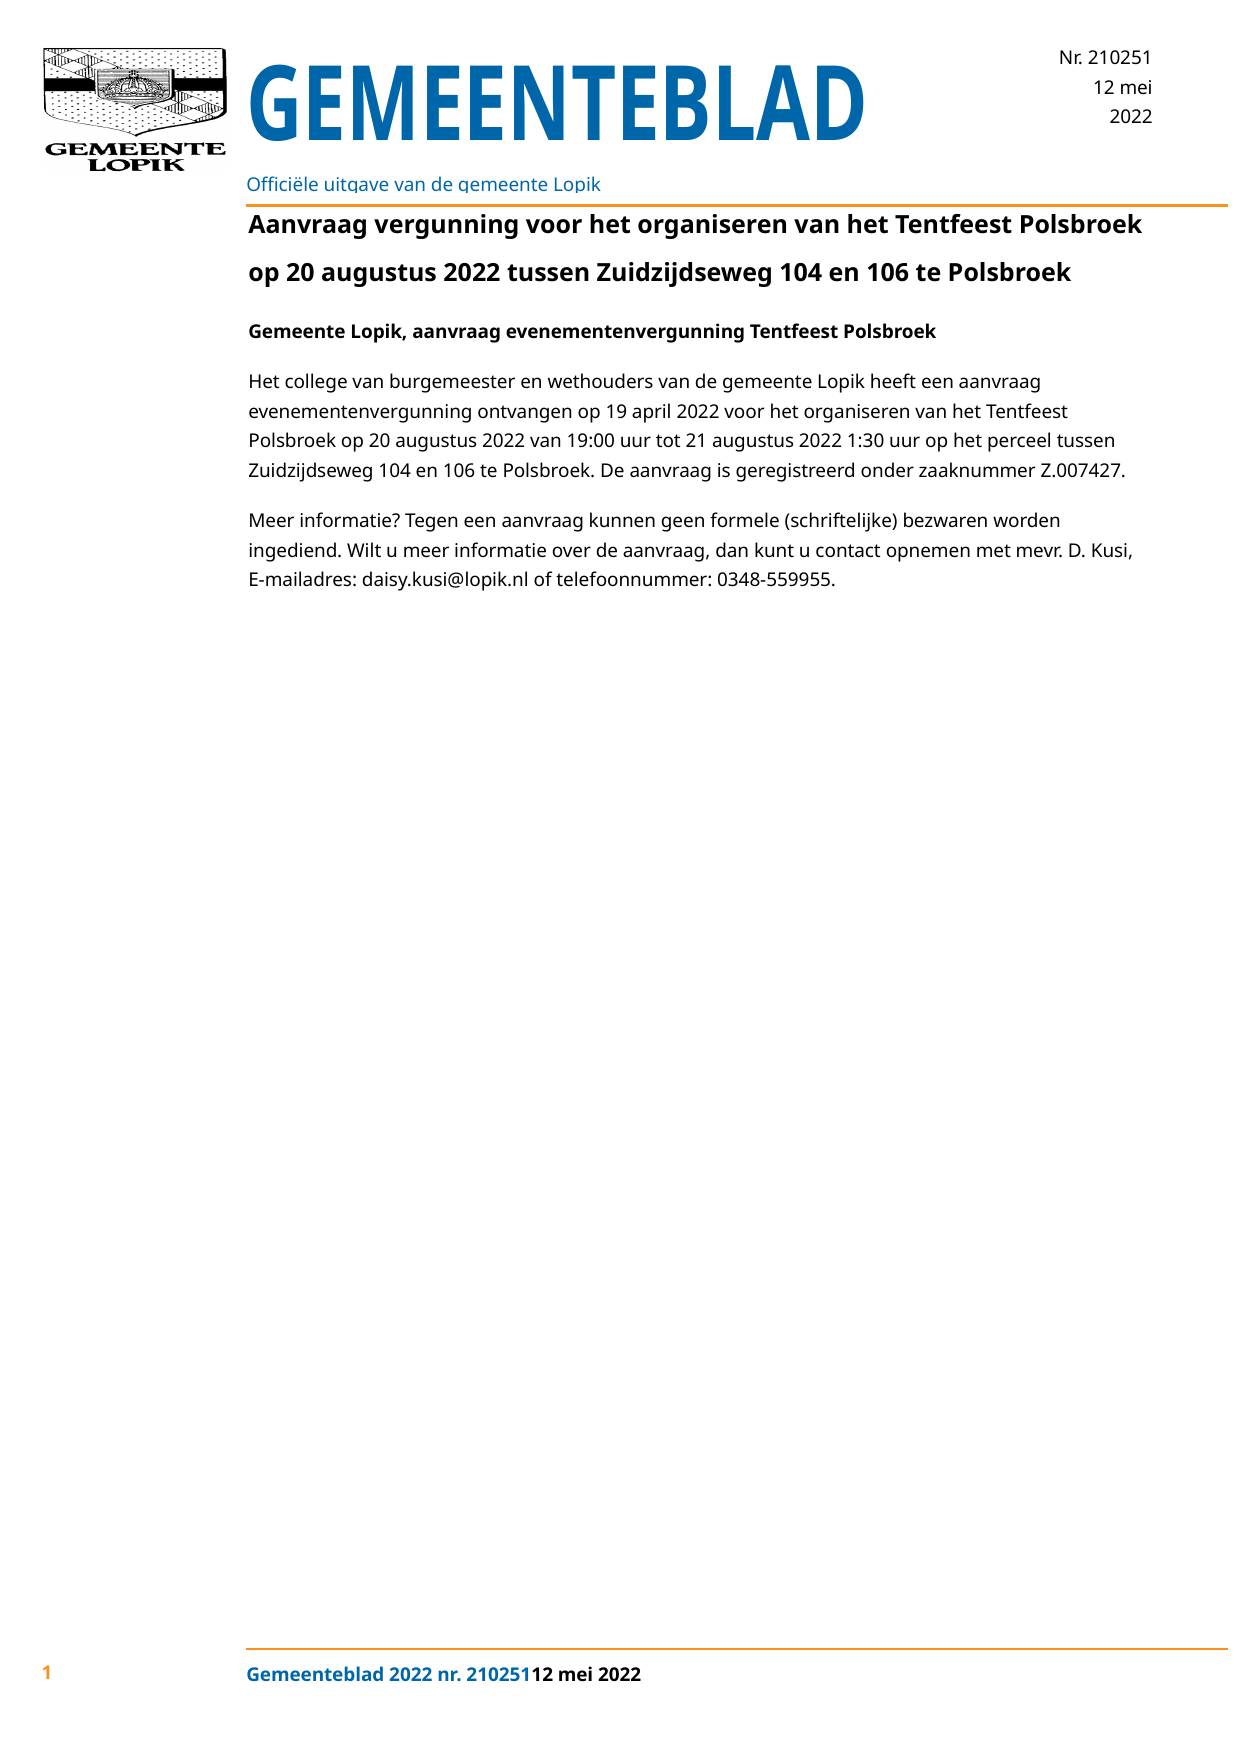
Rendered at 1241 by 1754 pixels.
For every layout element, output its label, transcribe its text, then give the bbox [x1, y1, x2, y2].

text Meer informatie? Tegen een aanvraag kunnen geen formele (schriftelijke) bezwaren worden ingediend. Wilt u meer informatie over de aanvraag, dan kunt u contact opnemen met mevr. D. Kusi, E-mailadres: daisy.kusi@lopik.nl of telefoonnummer: 0348-559955. [248, 507, 1152, 592]
text Aanvraag vergunning voor het organiseren van het Tentfeest Polsbroek op 20 augustus 2022 tussen Zuidzijdseweg 104 en 106 te Polsbroek [248, 207, 1152, 288]
picture [41, 47, 231, 172]
text Gemeente Lopik, aanvraag evenementenvergunning Tentfeest Polsbroek [248, 318, 1152, 344]
text Het college van burgemeester en wethouders van de gemeente Lopik heeft een aanvraag evenementenvergunning ontvangen op 19 april 2022 voor het organiseren van het Tentfeest Polsbroek op 20 augustus 2022 van 19:00 uur tot 21 augustus 2022 1:30 uur op het perceel tussen Zuidzijdseweg 104 en 106 te Polsbroek. De aanvraag is geregistreerd onder zaaknummer Z.007427. [248, 368, 1152, 483]
